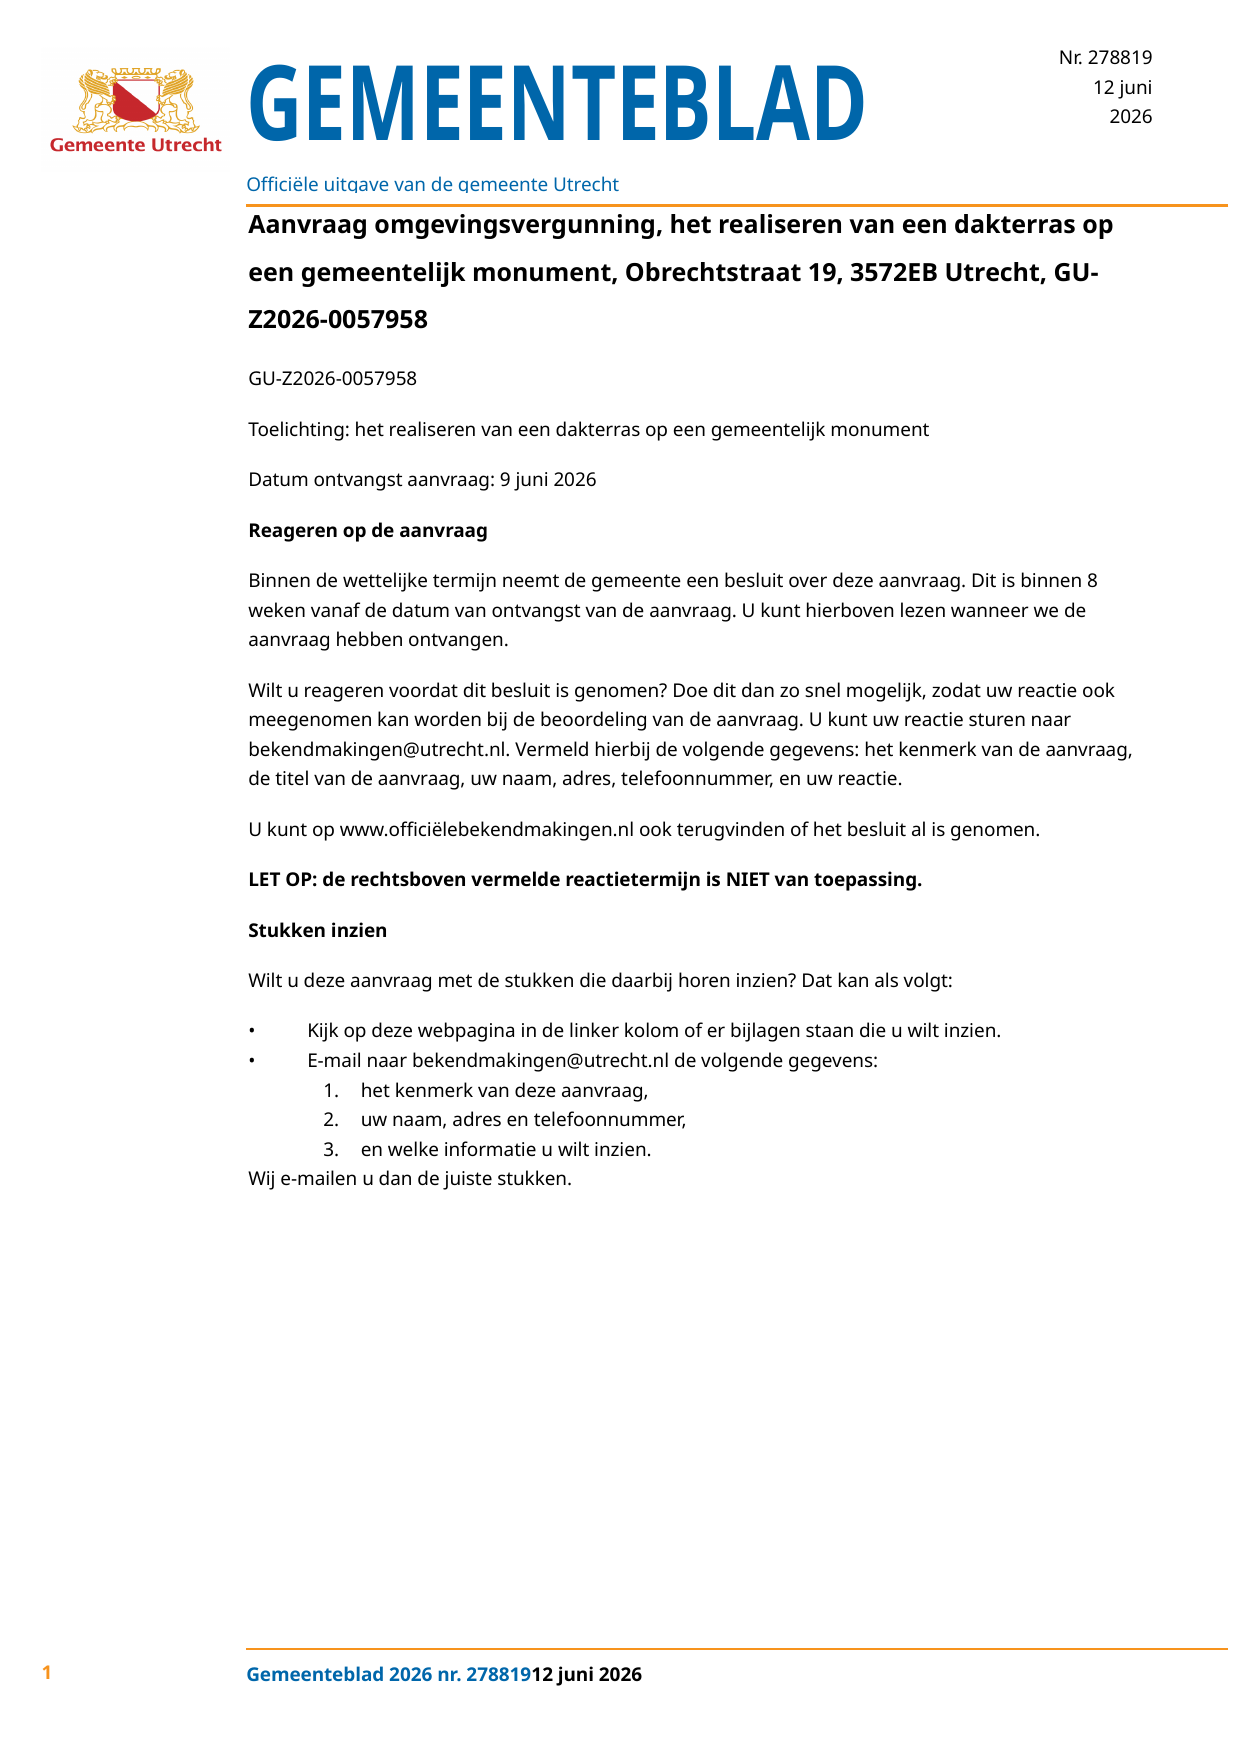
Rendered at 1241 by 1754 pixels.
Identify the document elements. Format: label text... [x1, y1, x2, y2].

text Toelichting: het realiseren van een dakterras op een gemeentelijk monument [248, 416, 1152, 442]
text Reageren op de aanvraag [248, 517, 1152, 542]
list uw naam, adres en telefoonnummer, [323, 1106, 1152, 1132]
list het kenmerk van deze aanvraag, [323, 1077, 1152, 1102]
text U kunt op www.officiëlebekendmakingen.nl ook terugvinden of het besluit al is genomen. [248, 816, 1152, 842]
text Stukken inzien [248, 917, 1152, 942]
list Kijk op deze webpagina in de linker kolom of er bijlagen staan die u wilt inzien. [248, 1018, 1152, 1043]
text Binnen de wettelijke termijn neemt de gemeente een besluit over deze aanvraag. Dit is binnen 8 weken vanaf de datum van ontvangst van de aanvraag. U kunt hierboven lezen wanneer we de aanvraag hebben ontvangen. [248, 567, 1152, 652]
picture [41, 47, 231, 172]
text LET OP: de rechtsboven vermelde reactietermijn is NIET van toepassing. [248, 866, 1152, 892]
list E-mail naar bekendmakingen@utrecht.nl de volgende gegevens: [248, 1047, 1152, 1073]
text Wilt u reageren voordat dit besluit is genomen? Doe dit dan zo snel mogelijk, zodat uw reactie ook meegenomen kan worden bij de beoordeling van de aanvraag. U kunt uw reactie sturen naar bekendmakingen@utrecht.nl. Vermeld hierbij de volgende gegevens: het kenmerk van de aanvraag, de titel van de aanvraag, uw naam, adres, telefoonnummer, en uw reactie. [248, 677, 1152, 791]
text Wij e-mailen u dan de juiste stukken. [248, 1166, 1152, 1191]
text GU-Z2026-0057958 [248, 366, 1152, 391]
text Aanvraag omgevingsvergunning, het realiseren van een dakterras op een gemeentelijk monument, Obrechtstraat 19, 3572EB Utrecht, GU-Z2026-0057958 [248, 207, 1152, 336]
text Datum ontvangst aanvraag: 9 juni 2026 [248, 466, 1152, 492]
text Wilt u deze aanvraag met de stukken die daarbij horen inzien? Dat kan als volgt: [248, 967, 1152, 993]
list en welke informatie u wilt inzien. [323, 1136, 1152, 1162]
